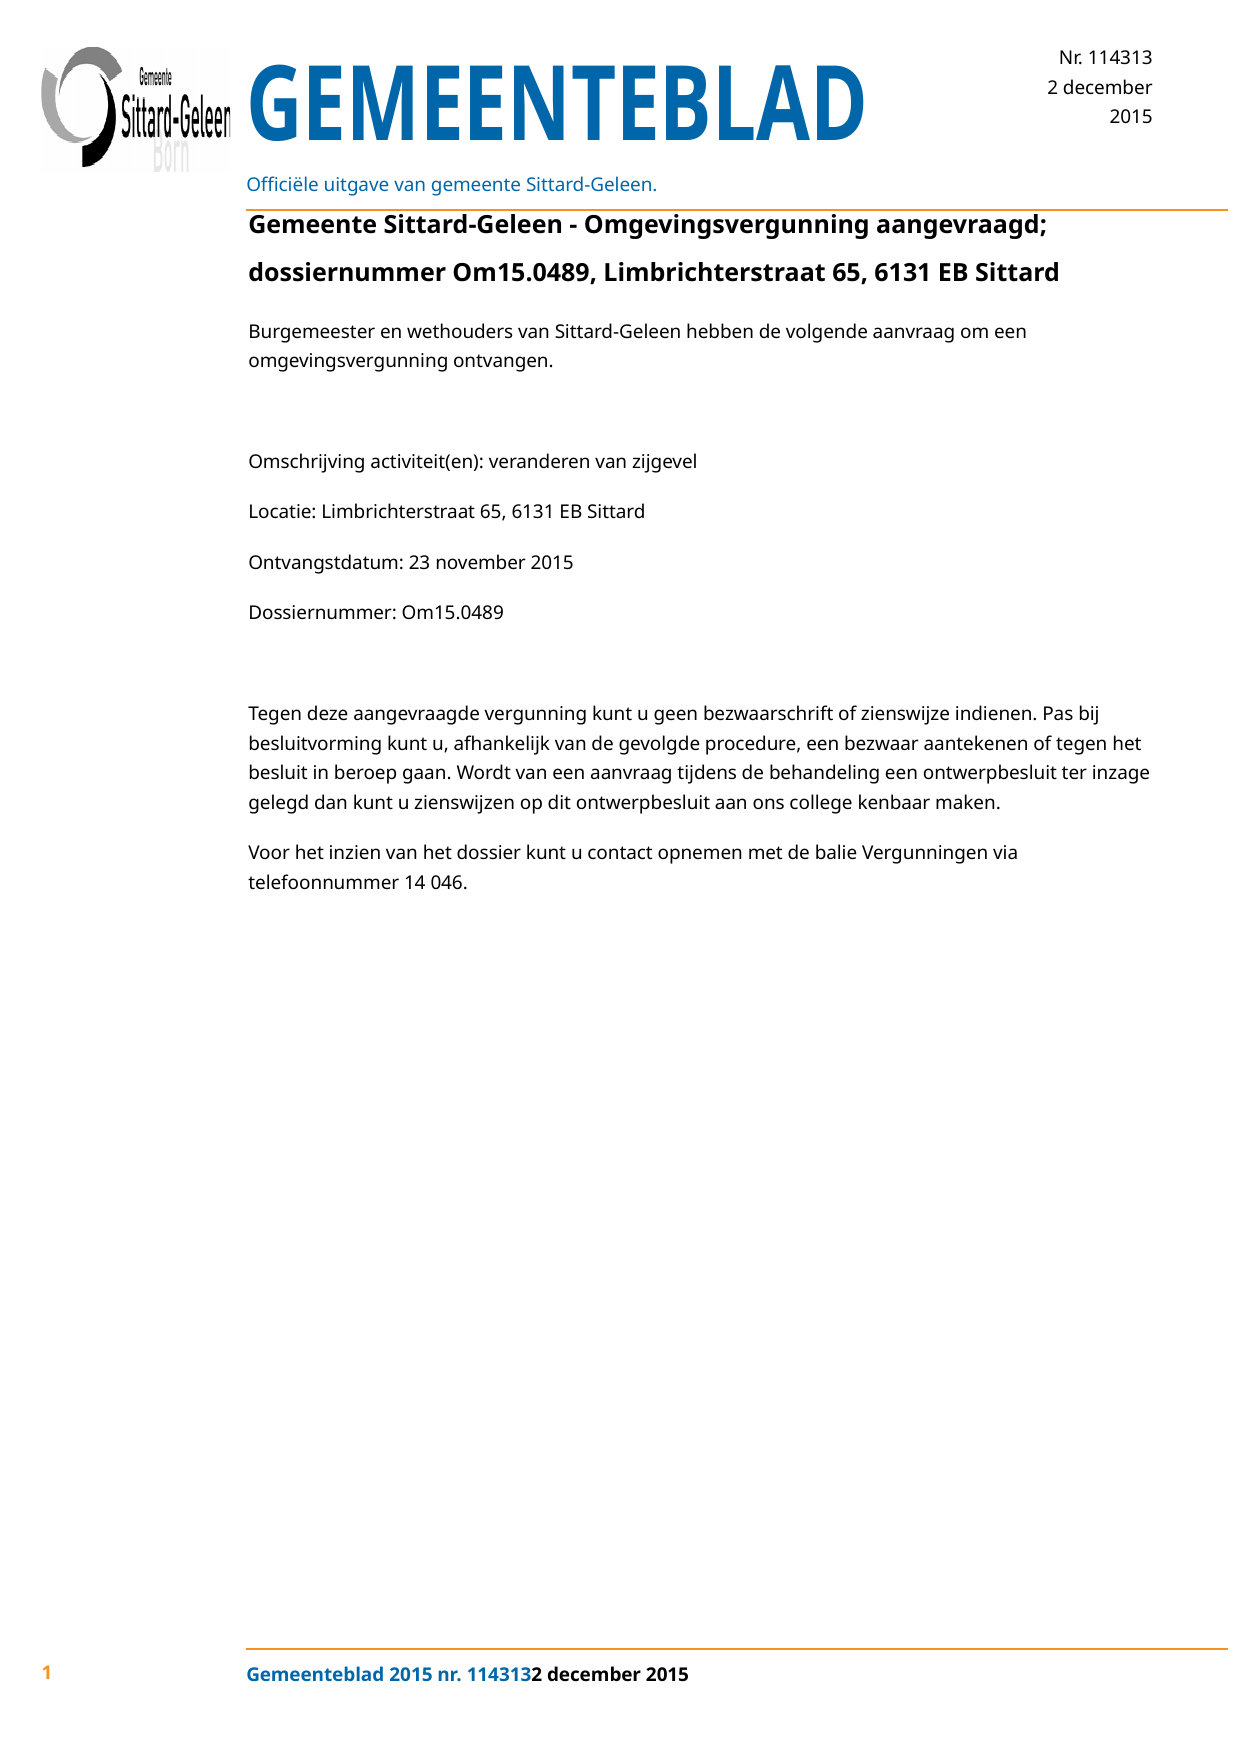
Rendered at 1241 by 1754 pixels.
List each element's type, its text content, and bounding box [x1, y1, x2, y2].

text Voor het inzien van het dossier kunt u contact opnemen met de balie Vergunningen via telefoonnummer 14 046. [248, 839, 1152, 895]
text Ontvangstdatum: 23 november 2015 [248, 549, 1152, 575]
text Burgemeester en wethouders van Sittard-Geleen hebben de volgende aanvraag om een omgevingsvergunning ontvangen. [248, 318, 1152, 373]
text Omschrijving activiteit(en): veranderen van zijgevel [248, 448, 1152, 474]
text Tegen deze aangevraagde vergunning kunt u geen bezwaarschrift of zienswijze indienen. Pas bij besluitvorming kunt u, afhankelijk van de gevolgde procedure, een bezwaar aantekenen of tegen het besluit in beroep gaan. Wordt van een aanvraag tijdens de behandeling een ontwerpbesluit ter inzage gelegd dan kunt u zienswijzen op dit ontwerpbesluit aan ons college kenbaar maken. [248, 700, 1152, 815]
text Gemeente Sittard-Geleen - Omgevingsvergunning aangevraagd; dossiernummer Om15.0489, Limbrichterstraat 65, 6131 EB Sittard [248, 211, 1152, 288]
text Dossiernummer: Om15.0489 [248, 599, 1152, 625]
text Locatie: Limbrichterstraat 65, 6131 EB Sittard [248, 499, 1152, 524]
picture [41, 47, 231, 172]
